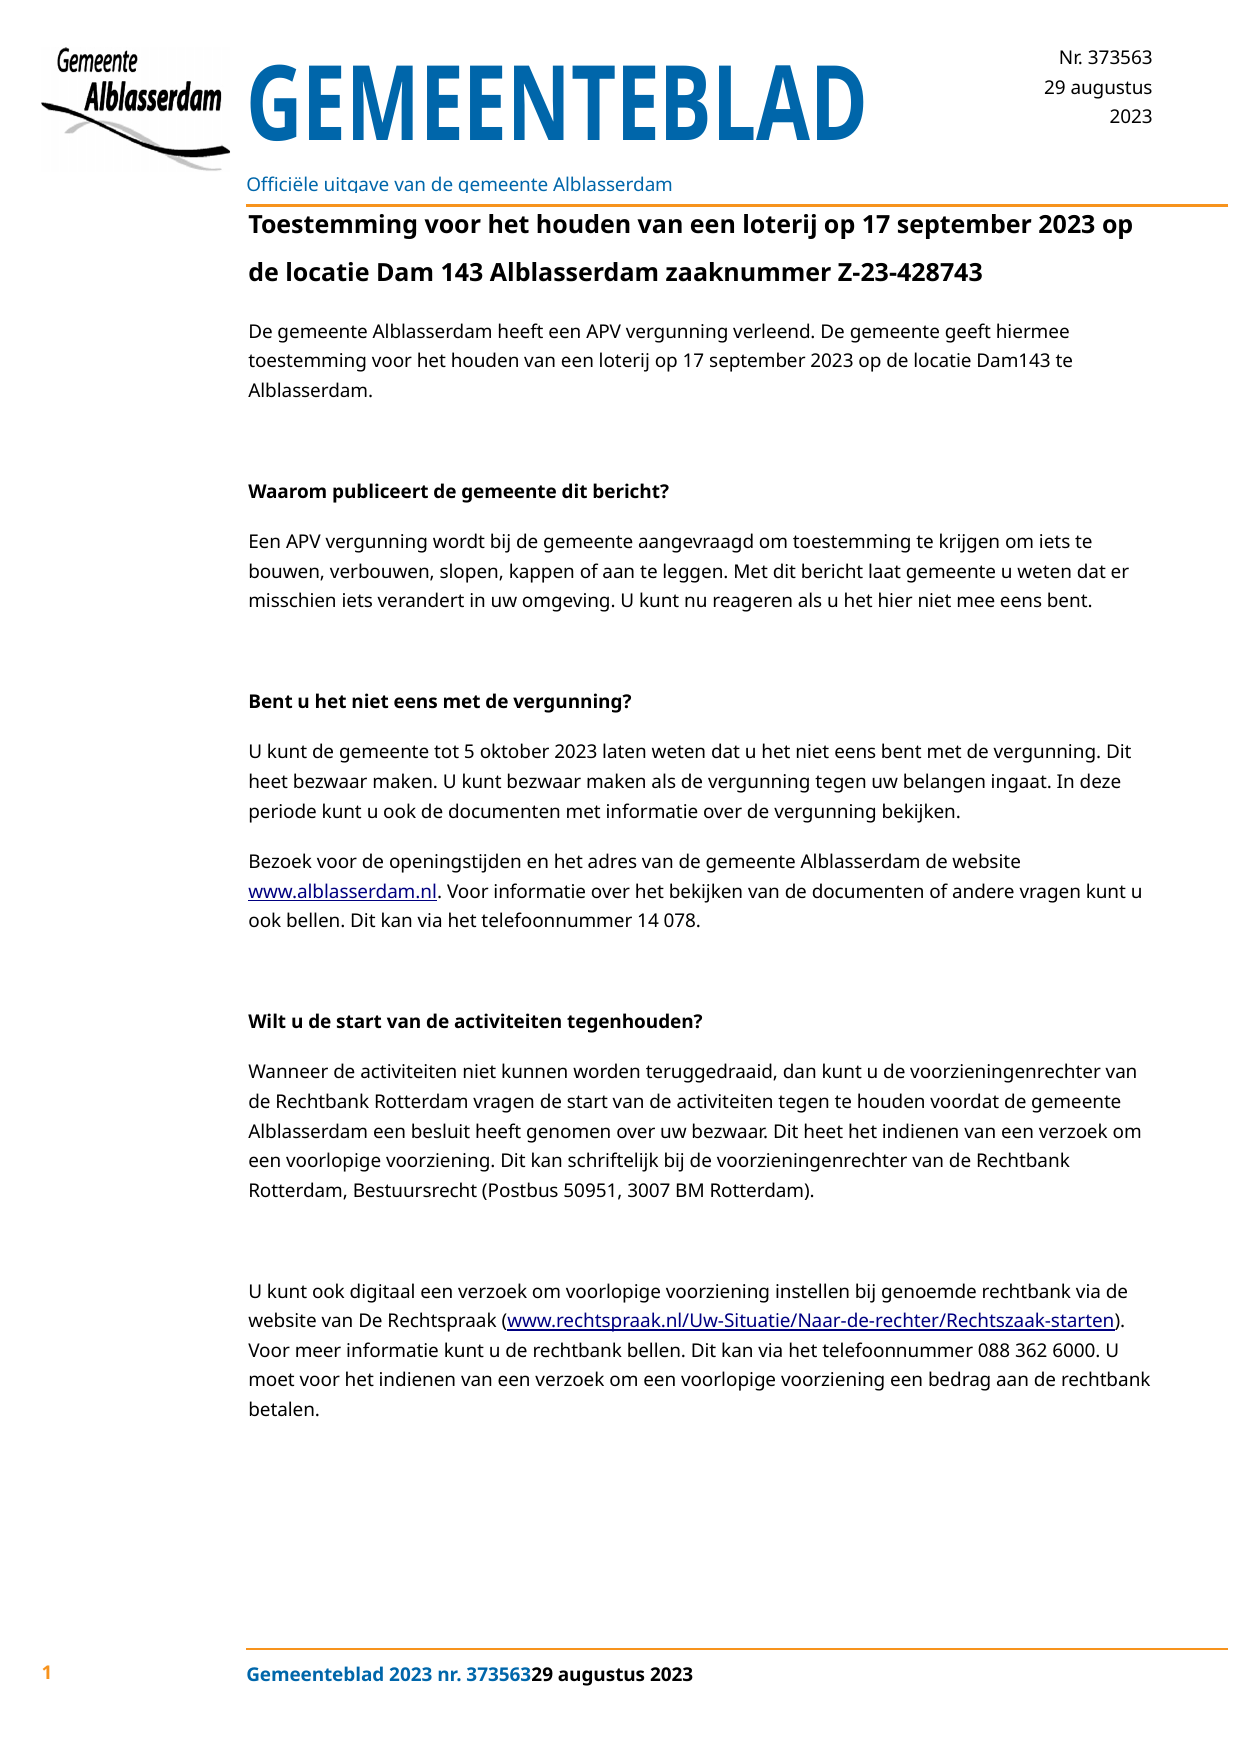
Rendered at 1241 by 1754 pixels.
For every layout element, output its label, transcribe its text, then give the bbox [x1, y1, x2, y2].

picture [41, 47, 231, 172]
text Bent u het niet eens met de vergunning? [248, 688, 1152, 714]
text Wilt u de start van de activiteiten tegenhouden? [248, 1008, 1152, 1034]
text Bezoek voor de openingstijden en het adres van de gemeente Alblasserdam de website www.alblasserdam.nl. Voor informatie over het bekijken van de documenten of andere vragen kunt u ook bellen. Dit kan via het telefoonnummer 14 078. [248, 848, 1152, 933]
text U kunt de gemeente tot 5 oktober 2023 laten weten dat u het niet eens bent met de vergunning. Dit heet bezwaar maken. U kunt bezwaar maken als de vergunning tegen uw belangen ingaat. In deze periode kunt u ook de documenten met informatie over de vergunning bekijken. [248, 739, 1152, 824]
text Waarom publiceert de gemeente dit bericht? [248, 478, 1152, 504]
text Een APV vergunning wordt bij de gemeente aangevraagd om toestemming te krijgen om iets te bouwen, verbouwen, slopen, kappen of aan te leggen. Met dit bericht laat gemeente u weten dat er misschien iets verandert in uw omgeving. U kunt nu reageren als u het hier niet mee eens bent. [248, 528, 1152, 613]
text Wanneer de activiteiten niet kunnen worden teruggedraaid, dan kunt u de voorzieningenrechter van de Rechtbank Rotterdam vragen de start van de activiteiten tegen te houden voordat de gemeente Alblasserdam een besluit heeft genomen over uw bezwaar. Dit heet het indienen van een verzoek om een voorlopige voorziening. Dit kan schriftelijk bij de voorzieningenrechter van de Rechtbank Rotterdam, Bestuursrecht (Postbus 50951, 3007 BM Rotterdam). [248, 1059, 1152, 1203]
text Toestemming voor het houden van een loterij op 17 september 2023 op de locatie Dam 143 Alblasserdam zaaknummer Z-23-428743 [248, 207, 1152, 288]
text U kunt ook digitaal een verzoek om voorlopige voorziening instellen bij genoemde rechtbank via de website van De Rechtspraak (www.rechtspraak.nl/Uw-Situatie/Naar-de-rechter/Rechtszaak-starten). Voor meer informatie kunt u de rechtbank bellen. Dit kan via het telefoonnummer 088 362 6000. U moet voor het indienen van een verzoek om een voorlopige voorziening een bedrag aan de rechtbank betalen. [248, 1278, 1152, 1422]
text De gemeente Alblasserdam heeft een APV vergunning verleend. De gemeente geeft hiermee toestemming voor het houden van een loterij op 17 september 2023 op de locatie Dam143 te Alblasserdam. [248, 318, 1152, 403]
